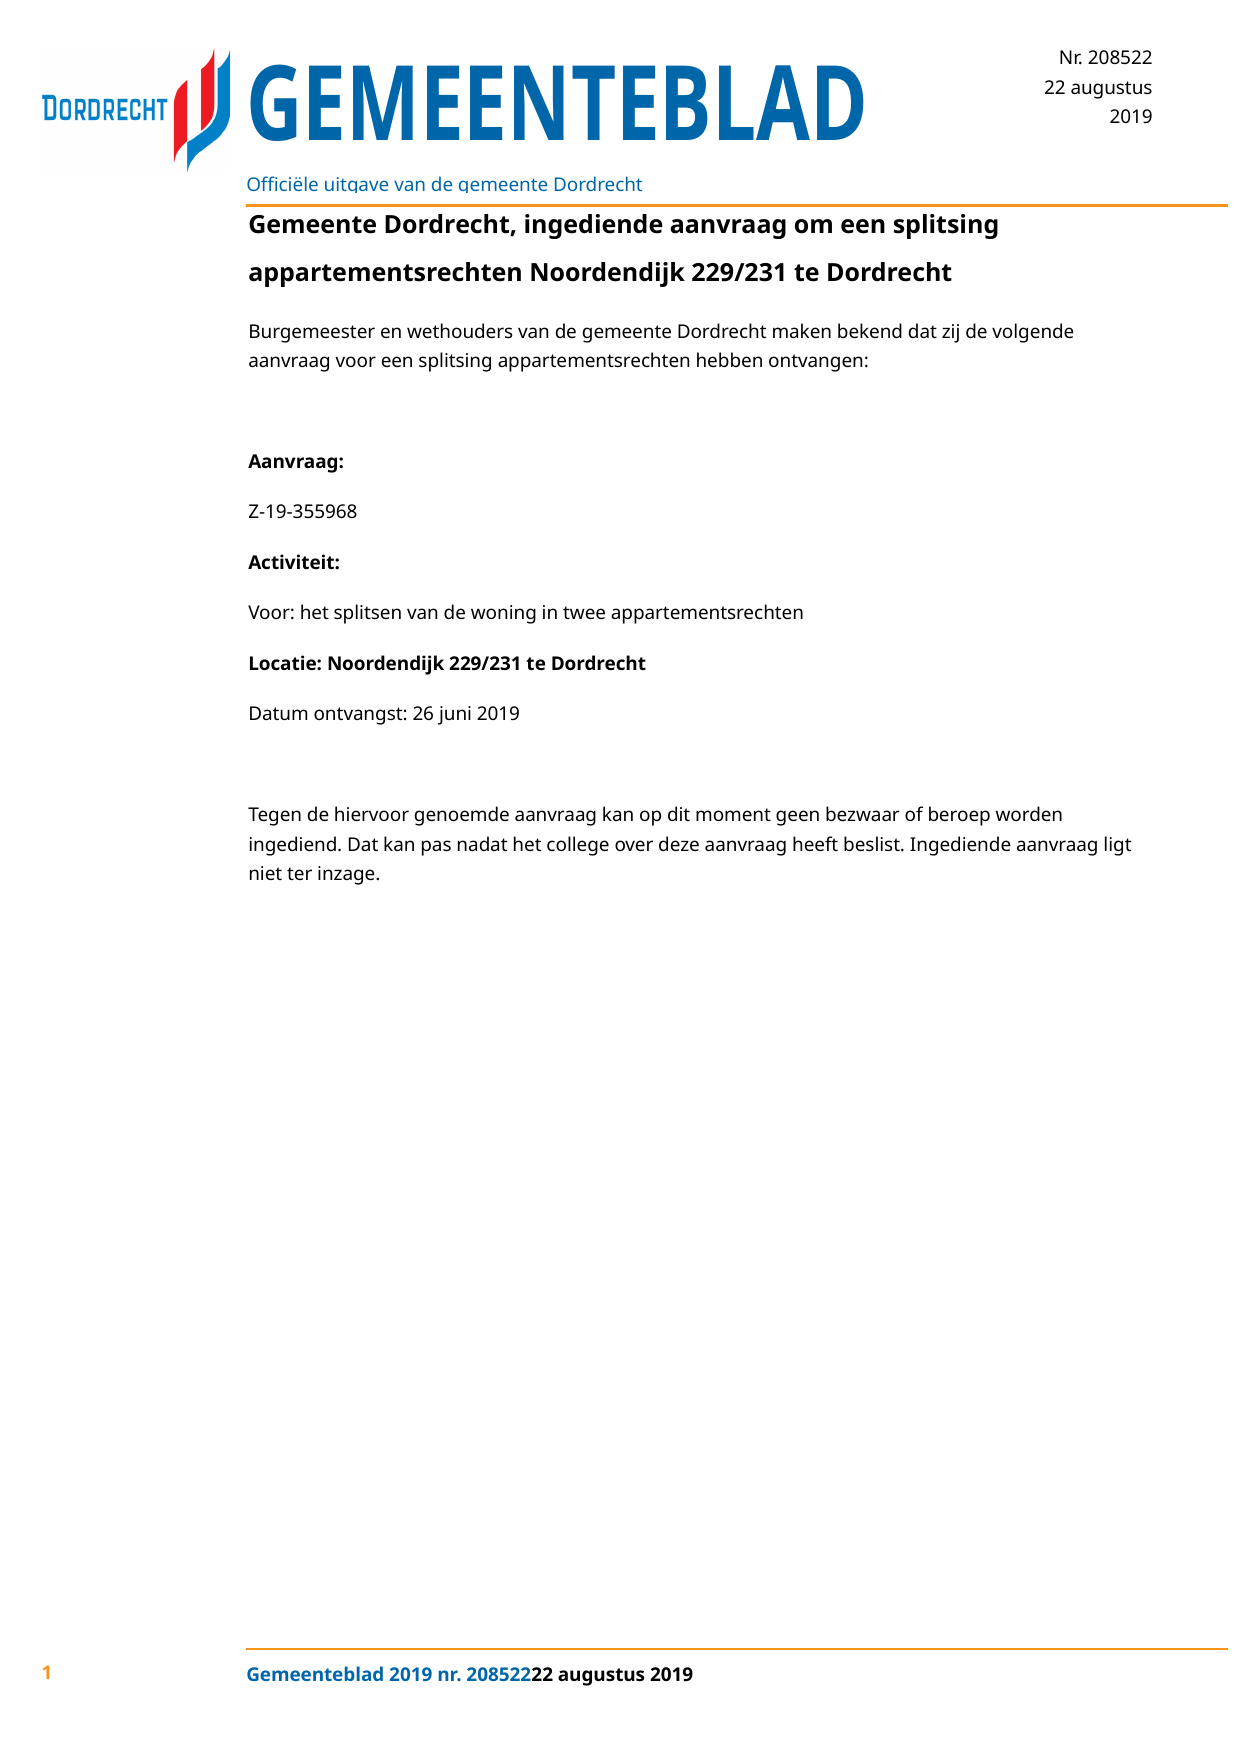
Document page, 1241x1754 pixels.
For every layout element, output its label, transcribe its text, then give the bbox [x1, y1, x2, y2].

text Gemeente Dordrecht, ingediende aanvraag om een splitsing appartementsrechten Noordendijk 229/231 te Dordrecht [248, 207, 1152, 288]
text Z-19-355968 [248, 499, 1152, 524]
text Voor: het splitsen van de woning in twee appartementsrechten [248, 599, 1152, 625]
picture [41, 47, 231, 172]
text Activiteit: [248, 549, 1152, 575]
text Tegen de hiervoor genoemde aanvraag kan op dit moment geen bezwaar of beroep worden ingediend. Dat kan pas nadat het college over deze aanvraag heeft beslist. Ingediende aanvraag ligt niet ter inzage. [248, 801, 1152, 886]
text Datum ontvangst: 26 juni 2019 [248, 700, 1152, 726]
text Locatie: Noordendijk 229/231 te Dordrecht [248, 650, 1152, 676]
text Aanvraag: [248, 448, 1152, 474]
text Burgemeester en wethouders van de gemeente Dordrecht maken bekend dat zij de volgende aanvraag voor een splitsing appartementsrechten hebben ontvangen: [248, 318, 1152, 373]
